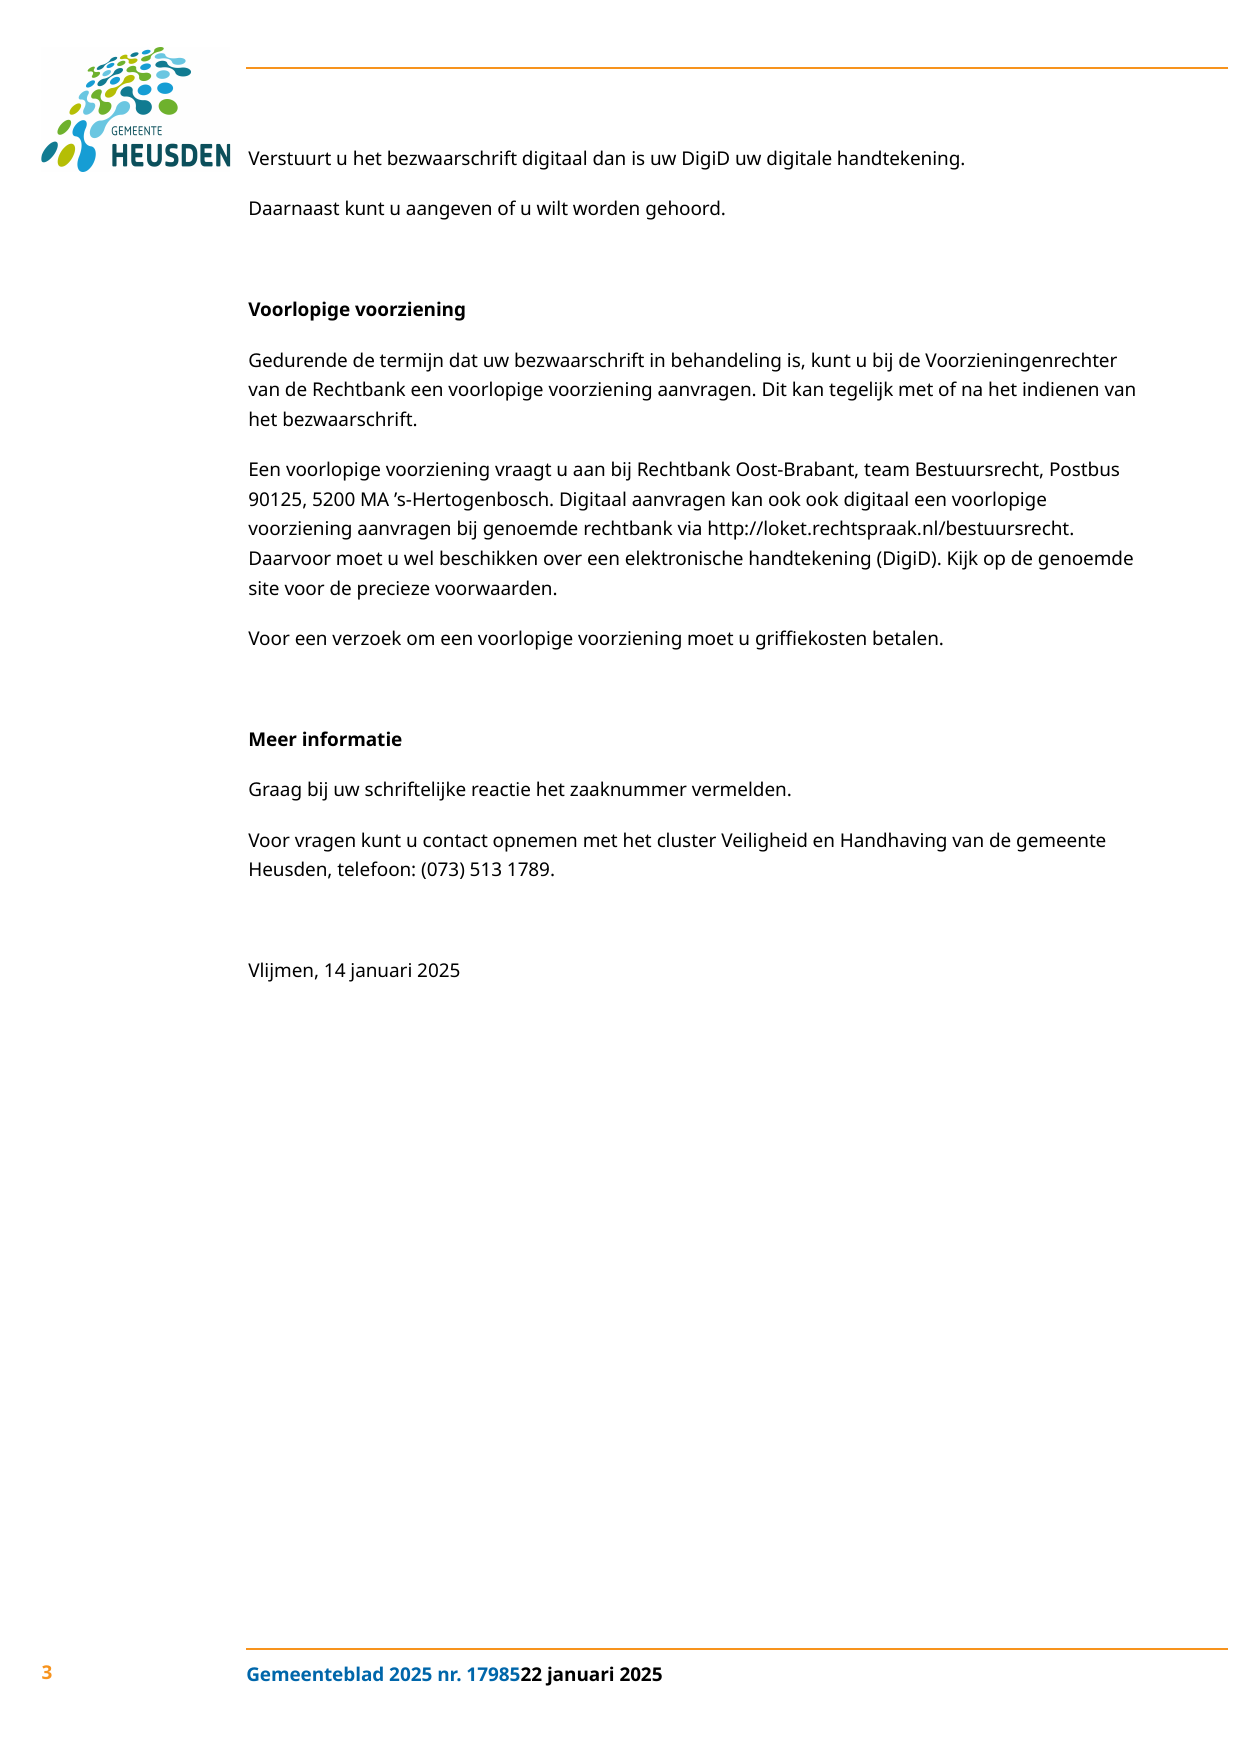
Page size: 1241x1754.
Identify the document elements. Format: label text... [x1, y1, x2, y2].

text Daarnaast kunt u aangeven of u wilt worden gehoord. [248, 196, 1152, 221]
table_cell [248, 1084, 1152, 1110]
text Vlijmen, 14 januari 2025 [248, 957, 1152, 983]
text Graag bij uw schriftelijke reactie het zaaknummer vermelden. [248, 776, 1152, 802]
text Een voorlopige voorziening vraagt u aan bij Rechtbank Oost-Brabant, team Bestuursrecht, Postbus 90125, 5200 MA ’s-Hertogenbosch. Digitaal aanvragen kan ook ook digitaal een voorlopige voorziening aanvragen bij genoemde rechtbank via http://loket.rechtspraak.nl/bestuursrecht. Daarvoor moet u wel beschikken over een elektronische handtekening (DigiD). Kijk op de genoemde site voor de precieze voorwaarden. [248, 456, 1152, 601]
picture [41, 47, 231, 172]
text Verstuurt u het bezwaarschrift digitaal dan is uw DigiD uw digitale handtekening. [248, 145, 1152, 171]
text Voorlopige voorziening [248, 296, 1152, 322]
text Voor vragen kunt u contact opnemen met het cluster Veiligheid en Handhaving van de gemeente Heusden, telefoon: (073) 513 1789. [248, 827, 1152, 882]
table_header [248, 1058, 1152, 1084]
text Meer informatie [248, 726, 1152, 752]
table_cell [248, 1110, 1152, 1135]
text Gedurende de termijn dat uw bezwaarschrift in behandeling is, kunt u bij de Voorzieningenrechter van de Rechtbank een voorlopige voorziening aanvragen. Dit kan tegelijk met of na het indienen van het bezwaarschrift. [248, 347, 1152, 432]
text Voor een verzoek om een voorlopige voorziening moet u griffiekosten betalen. [248, 625, 1152, 651]
